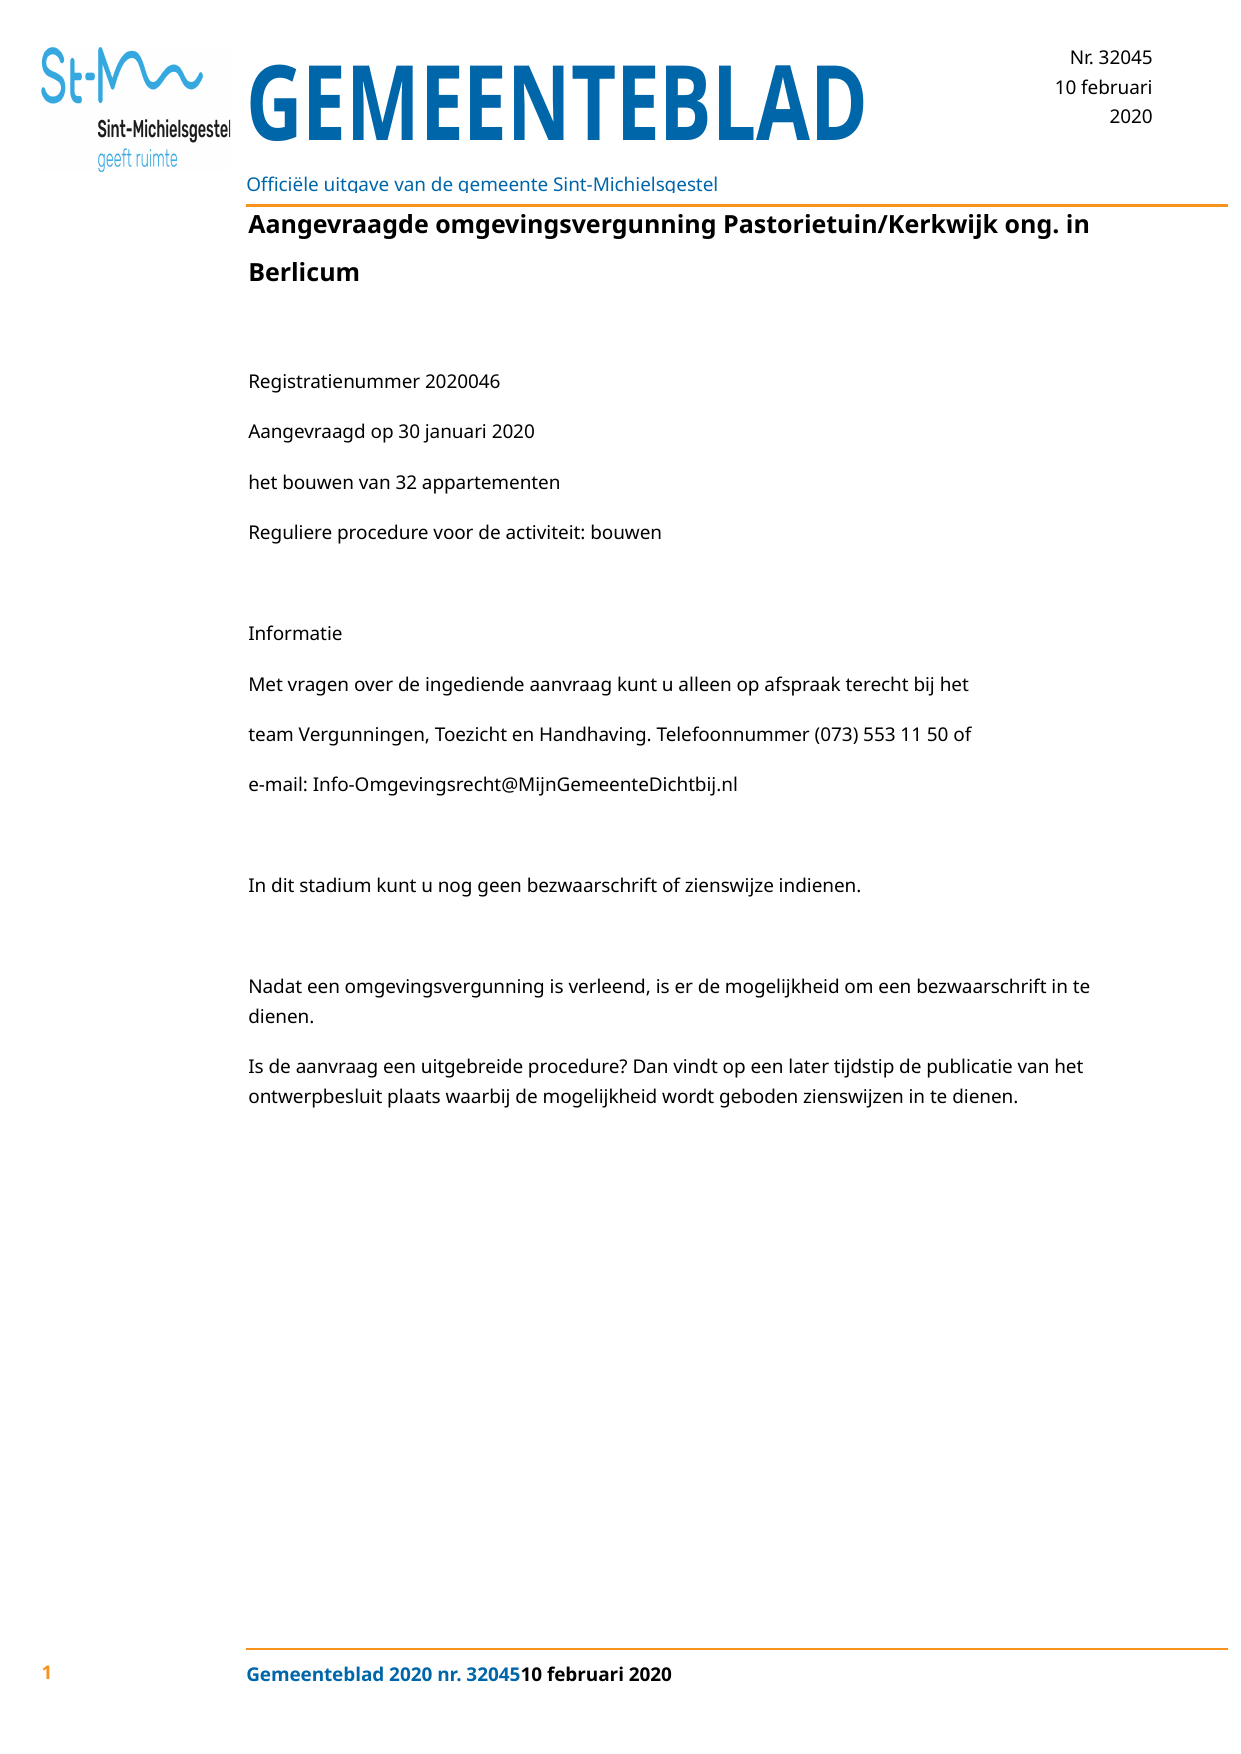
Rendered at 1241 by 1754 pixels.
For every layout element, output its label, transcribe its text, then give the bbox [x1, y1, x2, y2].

picture [41, 47, 231, 172]
text In dit stadium kunt u nog geen bezwaarschrift of zienswijze indienen. [248, 872, 1152, 898]
text Aangevraagd op 30 januari 2020 [248, 419, 1152, 444]
text e-mail: Info-Omgevingsrecht@MijnGemeenteDichtbij.nl [248, 772, 1152, 797]
text Reguliere procedure voor de activiteit: bouwen [248, 519, 1152, 545]
text het bouwen van 32 appartementen [248, 469, 1152, 495]
text team Vergunningen, Toezicht en Handhaving. Telefoonnummer (073) 553 11 50 of [248, 721, 1152, 747]
text Registratienummer 2020046 [248, 368, 1152, 394]
text Is de aanvraag een uitgebreide procedure? Dan vindt op een later tijdstip de publicatie van het ontwerpbesluit plaats waarbij de mogelijkheid wordt geboden zienswijzen in te dienen. [248, 1053, 1152, 1109]
text Met vragen over de ingediende aanvraag kunt u alleen op afspraak terecht bij het [248, 671, 1152, 697]
text Aangevraagde omgevingsvergunning Pastorietuin/Kerkwijk ong. in Berlicum [248, 207, 1152, 288]
text Nadat een omgevingsvergunning is verleend, is er de mogelijkheid om een bezwaarschrift in te dienen. [248, 973, 1152, 1029]
text Informatie [248, 620, 1152, 646]
